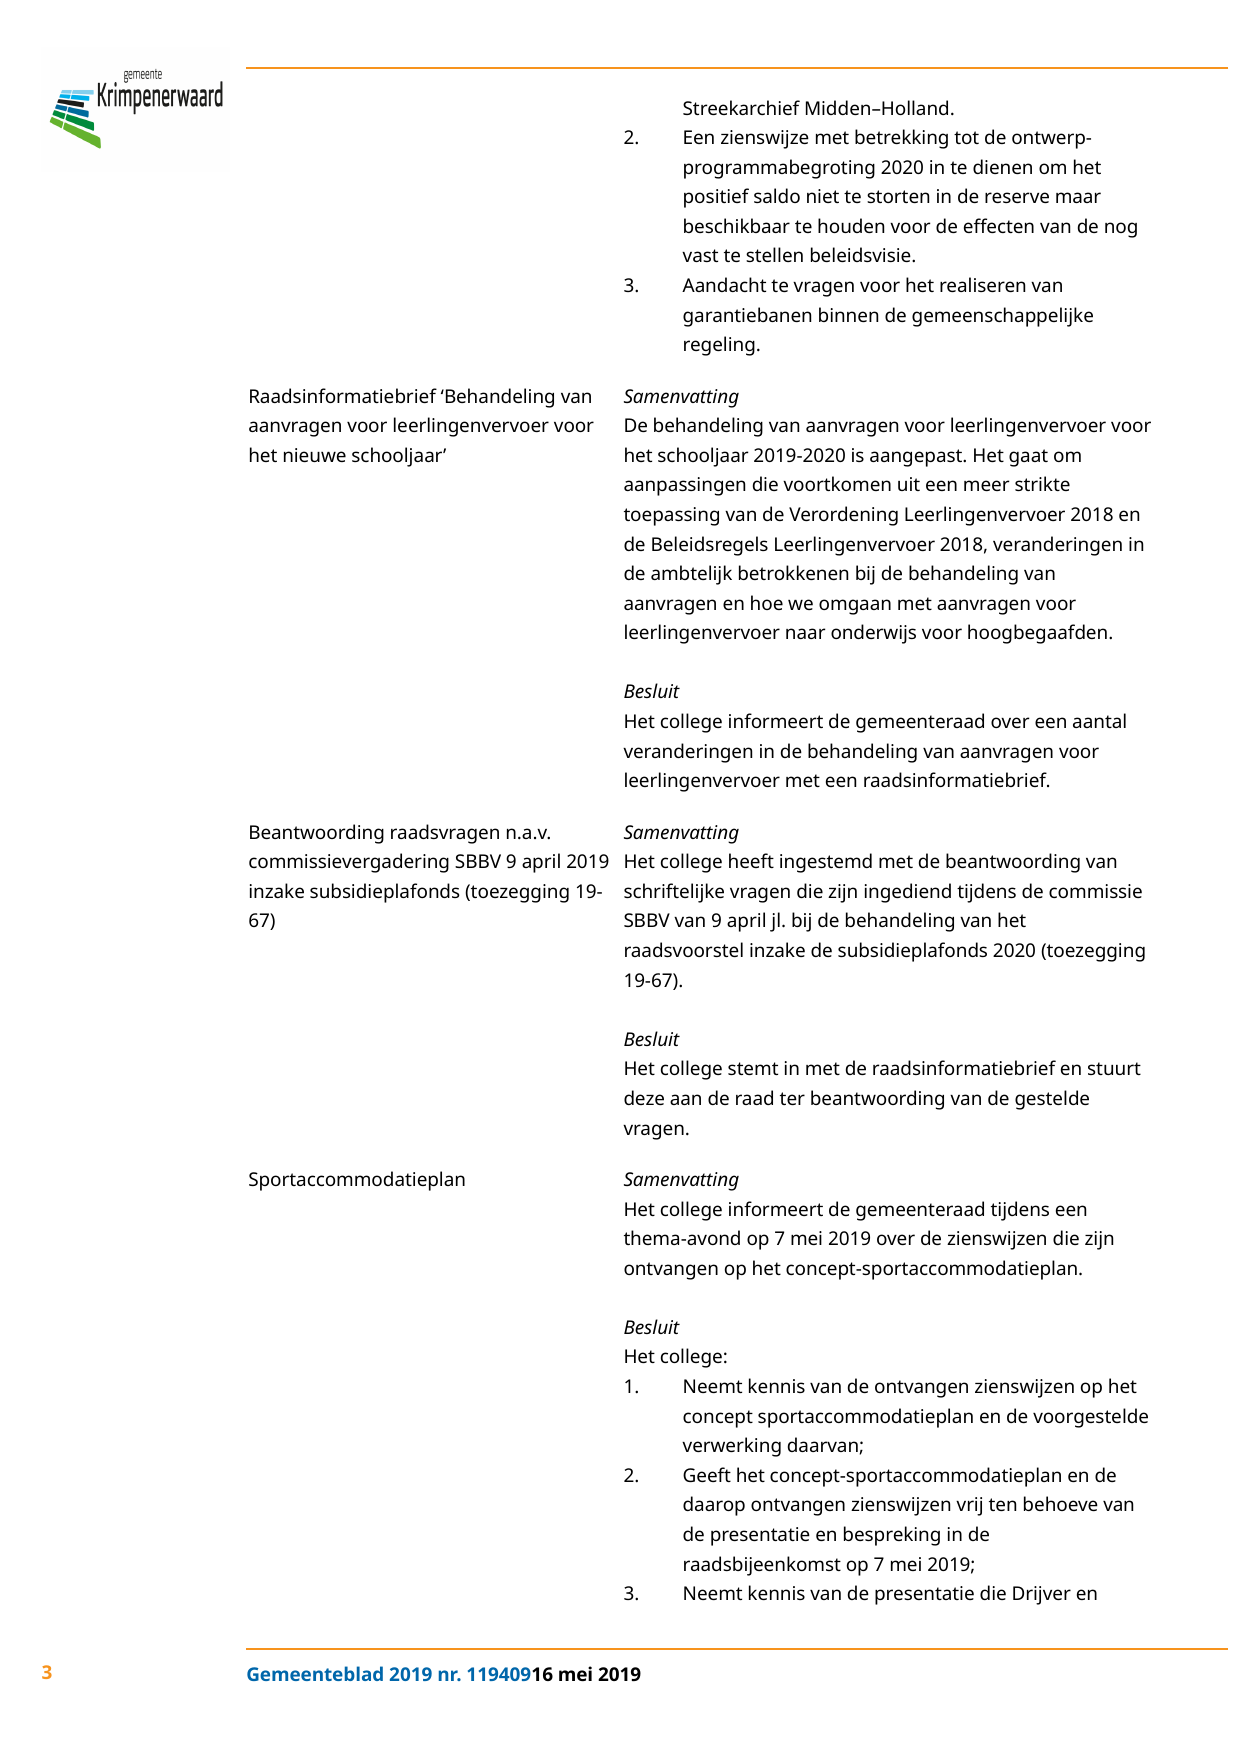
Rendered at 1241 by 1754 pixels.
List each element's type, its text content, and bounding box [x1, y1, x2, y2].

table_cell [623, 357, 1152, 383]
table_cell Beantwoording raadsvragen n.a.v. commissievergadering SBBV 9 april 2019 inzake subsidieplafonds (toezegging 19-67) [248, 819, 623, 1141]
table_cell [623, 1141, 1152, 1166]
table_cell Sportaccommodatieplan [248, 1166, 623, 1606]
table_cell [248, 1141, 623, 1166]
table_cell Samenvatting Het college informeert de gemeenteraad tijdens een thema-avond op 7 mei 2019 over de zienswijzen die zijn ontvangen op het concept-sportaccommodatieplan. Besluit Het college: Neemt kennis van de ontvangen zienswijzen op het concept sportaccommodatieplan en de voorgestelde verwerking daarvan; Geeft het concept-sportaccommodatieplan en de daarop ontvangen zienswijzen vrij ten behoeve van de presentatie en bespreking in de raadsbijeenkomst op 7 mei 2019; Neemt kennis van de presentatie die Drijver en [623, 1166, 1152, 1606]
table_cell Raadsinformatiebrief ‘Behandeling van aanvragen voor leerlingenvervoer voor het nieuwe schooljaar’ [248, 383, 623, 793]
table_cell [248, 793, 623, 819]
table_cell [623, 793, 1152, 819]
table_cell [248, 95, 623, 357]
table_cell Samenvatting Het college heeft ingestemd met de beantwoording van schriftelijke vragen die zijn ingediend tijdens de commissie SBBV van 9 april jl. bij de behandeling van het raadsvoorstel inzake de subsidieplafonds 2020 (toezegging 19-67). Besluit Het college stemt in met de raadsinformatiebrief en stuurt deze aan de raad ter beantwoording van de gestelde vragen. [623, 819, 1152, 1141]
table_cell Samenvatting De behandeling van aanvragen voor leerlingenvervoer voor het schooljaar 2019-2020 is aangepast. Het gaat om aanpassingen die voortkomen uit een meer strikte toepassing van de Verordening Leerlingenvervoer 2018 en de Beleidsregels Leerlingenvervoer 2018, veranderingen in de ambtelijk betrokkenen bij de behandeling van aanvragen en hoe we omgaan met aanvragen voor leerlingenvervoer naar onderwijs voor hoogbegaafden. Besluit Het college informeert de gemeenteraad over een aantal veranderingen in de behandeling van aanvragen voor leerlingenvervoer met een raadsinformatiebrief. [623, 383, 1152, 793]
table_cell [248, 357, 623, 383]
table_cell Streekarchief Midden–Holland. Een zienswijze met betrekking tot de ontwerp-programmabegroting 2020 in te dienen om het positief saldo niet te storten in de reserve maar beschikbaar te houden voor de effecten van de nog vast te stellen beleidsvisie. Aandacht te vragen voor het realiseren van garantiebanen binnen de gemeenschappelijke regeling. [623, 95, 1152, 357]
picture [41, 47, 231, 172]
